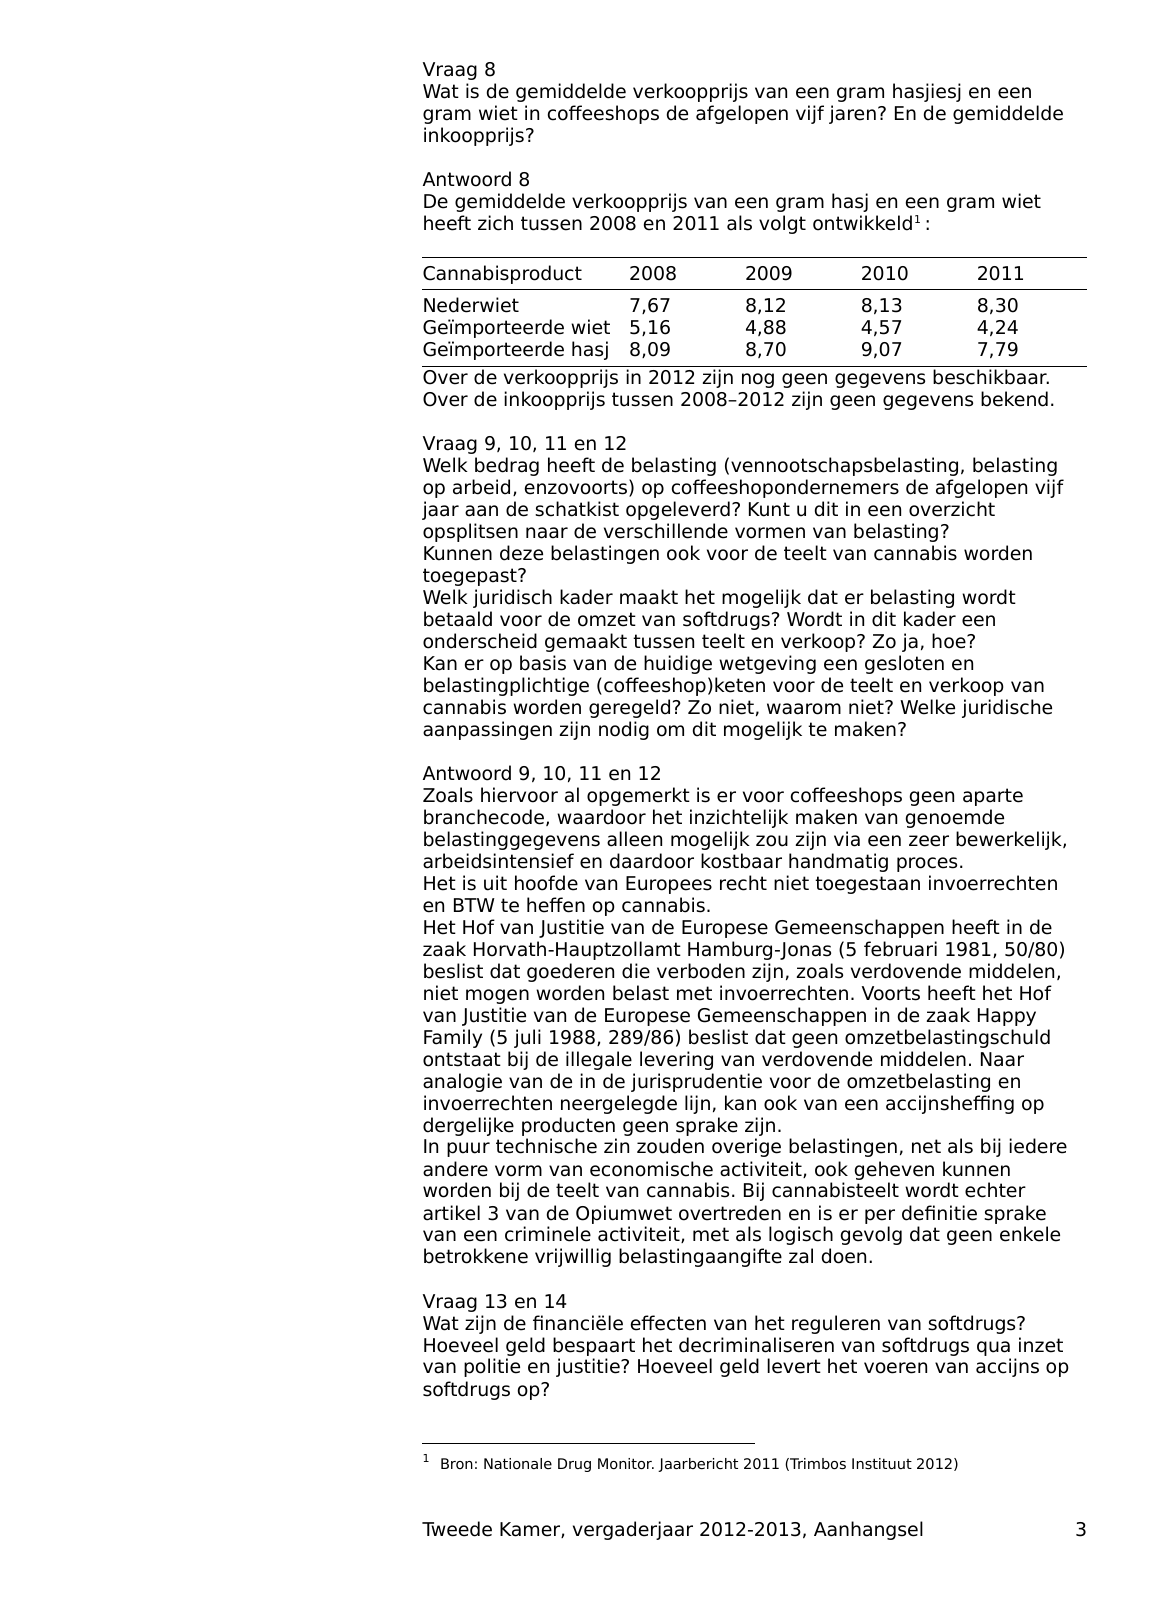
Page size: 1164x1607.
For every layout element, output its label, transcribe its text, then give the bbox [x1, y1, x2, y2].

text Het Hof van Justitie van de Europese Gemeenschappen heeft in de zaak Horvath-Hauptzollamt Hamburg-Jonas (5 februari 1981, 50/80) beslist dat goederen die verboden zijn, zoals verdovende middelen, niet mogen worden belast met invoerrechten. Voorts heeft het Hof van Justitie van de Europese Gemeenschappen in de zaak Happy Family (5 juli 1988, 289/86) beslist dat geen omzetbelastingschuld ontstaat bij de illegale levering van verdovende middelen. Naar analogie van de in de jurisprudentie voor de omzetbelasting en invoerrechten neergelegde lijn, kan ook van een accijnsheffing op dergelijke producten geen sprake zijn. [422, 917, 1087, 1136]
table_cell 8,13 [855, 290, 971, 317]
text Hoeveel geld bespaart het decriminaliseren van softdrugs qua inzet van politie en justitie? Hoeveel geld levert het voeren van accijns op softdrugs op? [422, 1334, 1087, 1400]
table_cell Nederwiet [422, 290, 623, 317]
table_header 2008 [623, 258, 739, 289]
table_cell 5,16 [623, 317, 739, 339]
text In puur technische zin zouden overige belastingen, net als bij iedere andere vorm van economische activiteit, ook geheven kunnen worden bij de teelt van cannabis. Bij cannabisteelt wordt echter artikel 3 van de Opiumwet overtreden en is er per definitie sprake van een criminele activiteit, met als logisch gevolg dat geen enkele betrokkene vrijwillig belastingaangifte zal doen. [422, 1136, 1087, 1268]
table_header Cannabisproduct [422, 258, 623, 289]
text Bron: Nationale Drug Monitor. Jaarbericht 2011 (Trimbos Instituut 2012) [422, 1452, 1087, 1474]
text Wat zijn de financiële effecten van het reguleren van softdrugs? [422, 1312, 1087, 1334]
text Kan er op basis van de huidige wetgeving een gesloten en belastingplichtige (coffeeshop)keten voor de teelt en verkoop van cannabis worden geregeld? Zo niet, waarom niet? Welke juridische aanpassingen zijn nodig om dit mogelijk te maken? [422, 653, 1087, 741]
table_cell 8,30 [971, 290, 1087, 317]
text Vraag 8 [422, 59, 1087, 81]
table_cell 8,12 [739, 290, 855, 317]
table_cell 4,57 [855, 317, 971, 339]
text Wat is de gemiddelde verkoopprijs van een gram hasjiesj en een gram wiet in coffeeshops de afgelopen vijf jaren? En de gemiddelde inkoopprijs? [422, 81, 1087, 147]
text Antwoord 9, 10, 11 en 12 [422, 763, 1087, 785]
table_cell 4,24 [971, 317, 1087, 339]
text Zoals hiervoor al opgemerkt is er voor coffeeshops geen aparte branchecode, waardoor het inzichtelijk maken van genoemde belastinggegevens alleen mogelijk zou zijn via een zeer bewerkelijk, arbeidsintensief en daardoor kostbaar handmatig proces. [422, 785, 1087, 873]
table_cell 7,67 [623, 290, 739, 317]
text Het is uit hoofde van Europees recht niet toegestaan invoerrechten en BTW te heffen op cannabis. [422, 873, 1087, 917]
text Kunnen deze belastingen ook voor de teelt van cannabis worden toegepast? [422, 543, 1087, 587]
table_header 2010 [855, 258, 971, 289]
text Vraag 9, 10, 11 en 12 [422, 433, 1087, 455]
table_cell 8,70 [739, 339, 855, 366]
table_cell 8,09 [623, 339, 739, 366]
table_cell 7,79 [971, 339, 1087, 366]
table_cell 4,88 [739, 317, 855, 339]
table_cell Geïmporteerde hasj [422, 339, 623, 366]
text De gemiddelde verkoopprijs van een gram hasj en een gram wiet heeft zich tussen 2008 en 2011 als volgt ontwikkeld: [422, 191, 1087, 235]
table_header 2011 [971, 258, 1087, 289]
table_cell 9,07 [855, 339, 971, 366]
text Antwoord 8 [422, 169, 1087, 191]
table_header 2009 [739, 258, 855, 289]
text Welk juridisch kader maakt het mogelijk dat er belasting wordt betaald voor de omzet van softdrugs? Wordt in dit kader een onderscheid gemaakt tussen teelt en verkoop? Zo ja, hoe? [422, 587, 1087, 653]
table_cell Geïmporteerde wiet [422, 317, 623, 339]
text Welk bedrag heeft de belasting (vennootschapsbelasting, belasting op arbeid, enzovoorts) op coffeeshopondernemers de afgelopen vijf jaar aan de schatkist opgeleverd? Kunt u dit in een overzicht opsplitsen naar de verschillende vormen van belasting? [422, 455, 1087, 543]
text Over de verkoopprijs in 2012 zijn nog geen gegevens beschikbaar. Over de inkoopprijs tussen 2008–2012 zijn geen gegevens bekend. [422, 367, 1087, 411]
text Vraag 13 en 14 [422, 1291, 1087, 1312]
